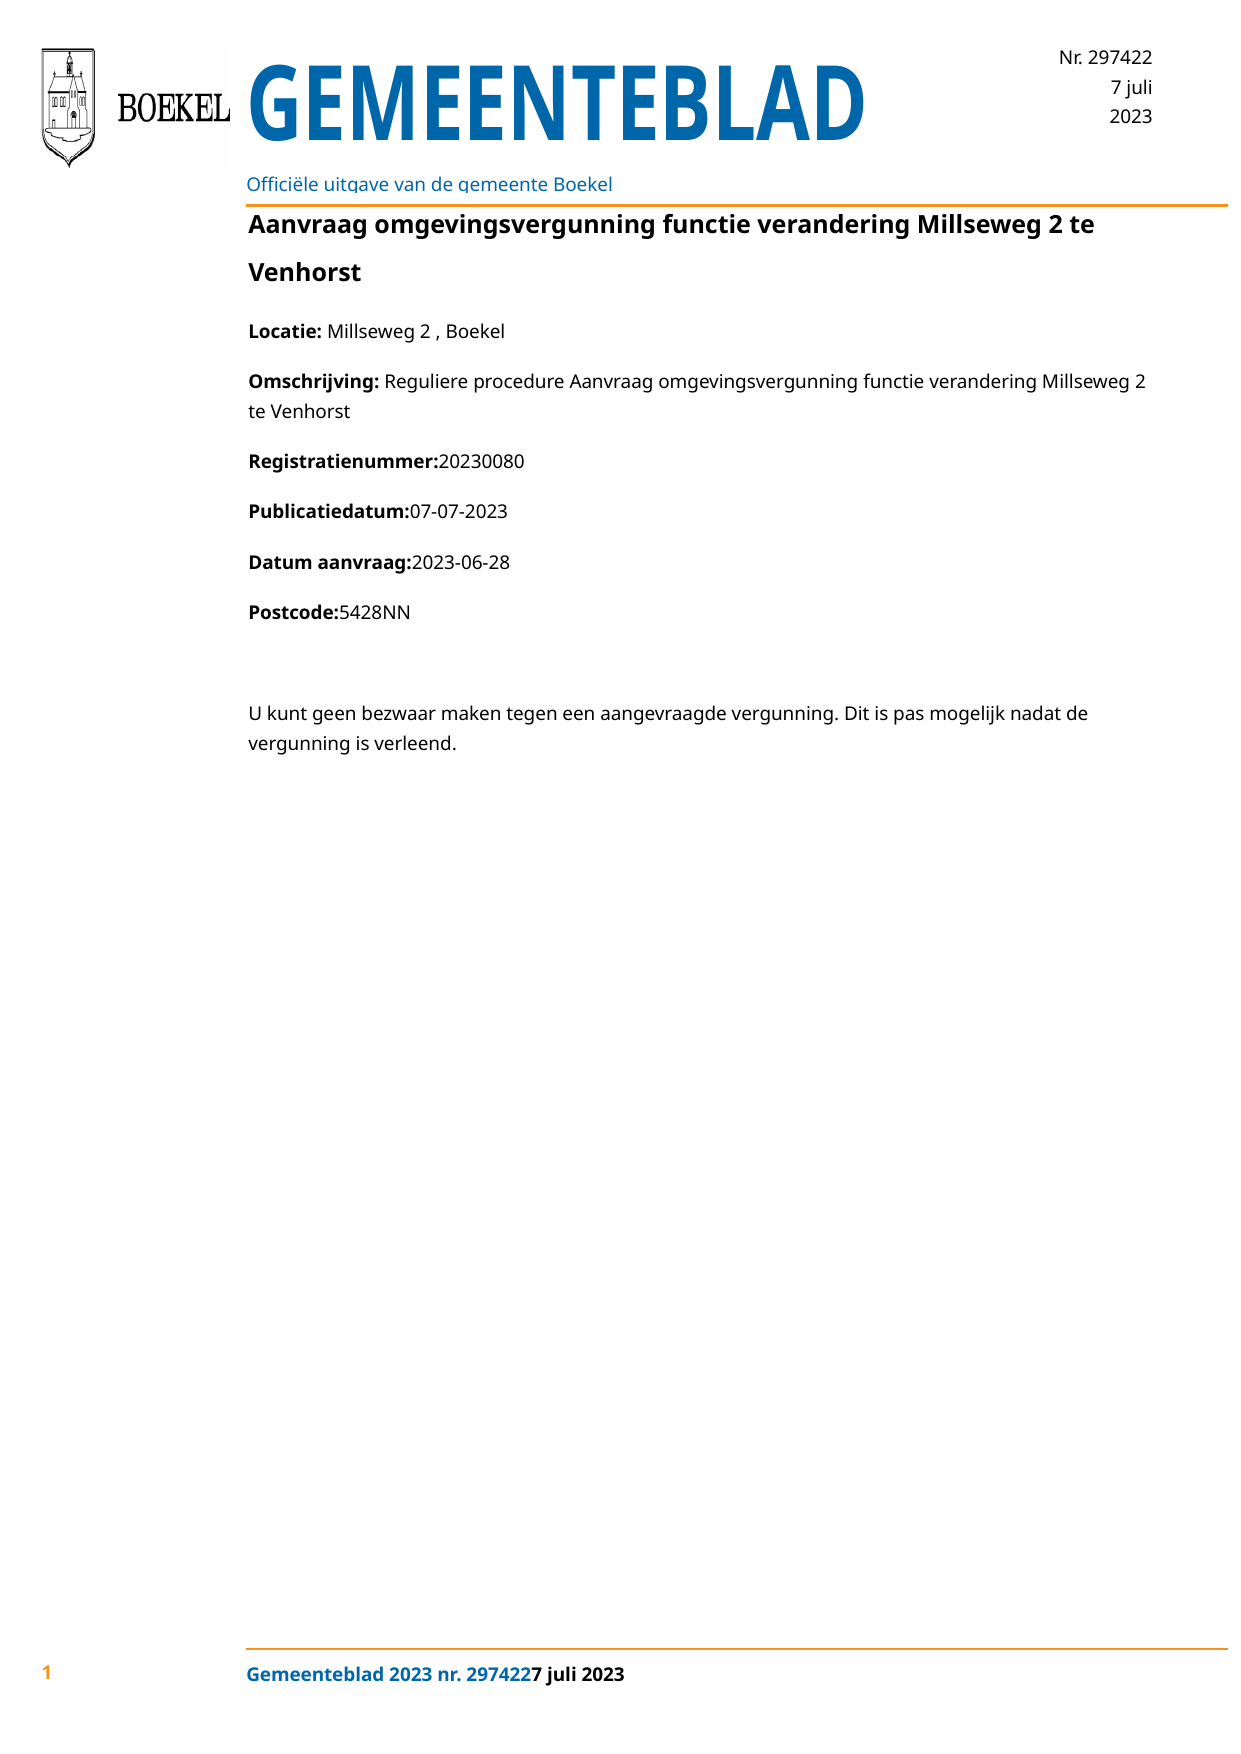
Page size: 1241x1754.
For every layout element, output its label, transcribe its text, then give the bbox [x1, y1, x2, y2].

picture [41, 47, 231, 172]
text Registratienummer:20230080 [248, 448, 1152, 474]
text Postcode:5428NN [248, 599, 1152, 625]
text Aanvraag omgevingsvergunning functie verandering Millseweg 2 te Venhorst [248, 207, 1152, 288]
text Locatie: Millseweg 2 , Boekel [248, 318, 1152, 344]
text U kunt geen bezwaar maken tegen een aangevraagde vergunning. Dit is pas mogelijk nadat de vergunning is verleend. [248, 700, 1152, 756]
text Publicatiedatum:07-07-2023 [248, 499, 1152, 524]
text Omschrijving: Reguliere procedure Aanvraag omgevingsvergunning functie verandering Millseweg 2 te Venhorst [248, 368, 1152, 424]
text Datum aanvraag:2023-06-28 [248, 549, 1152, 575]
